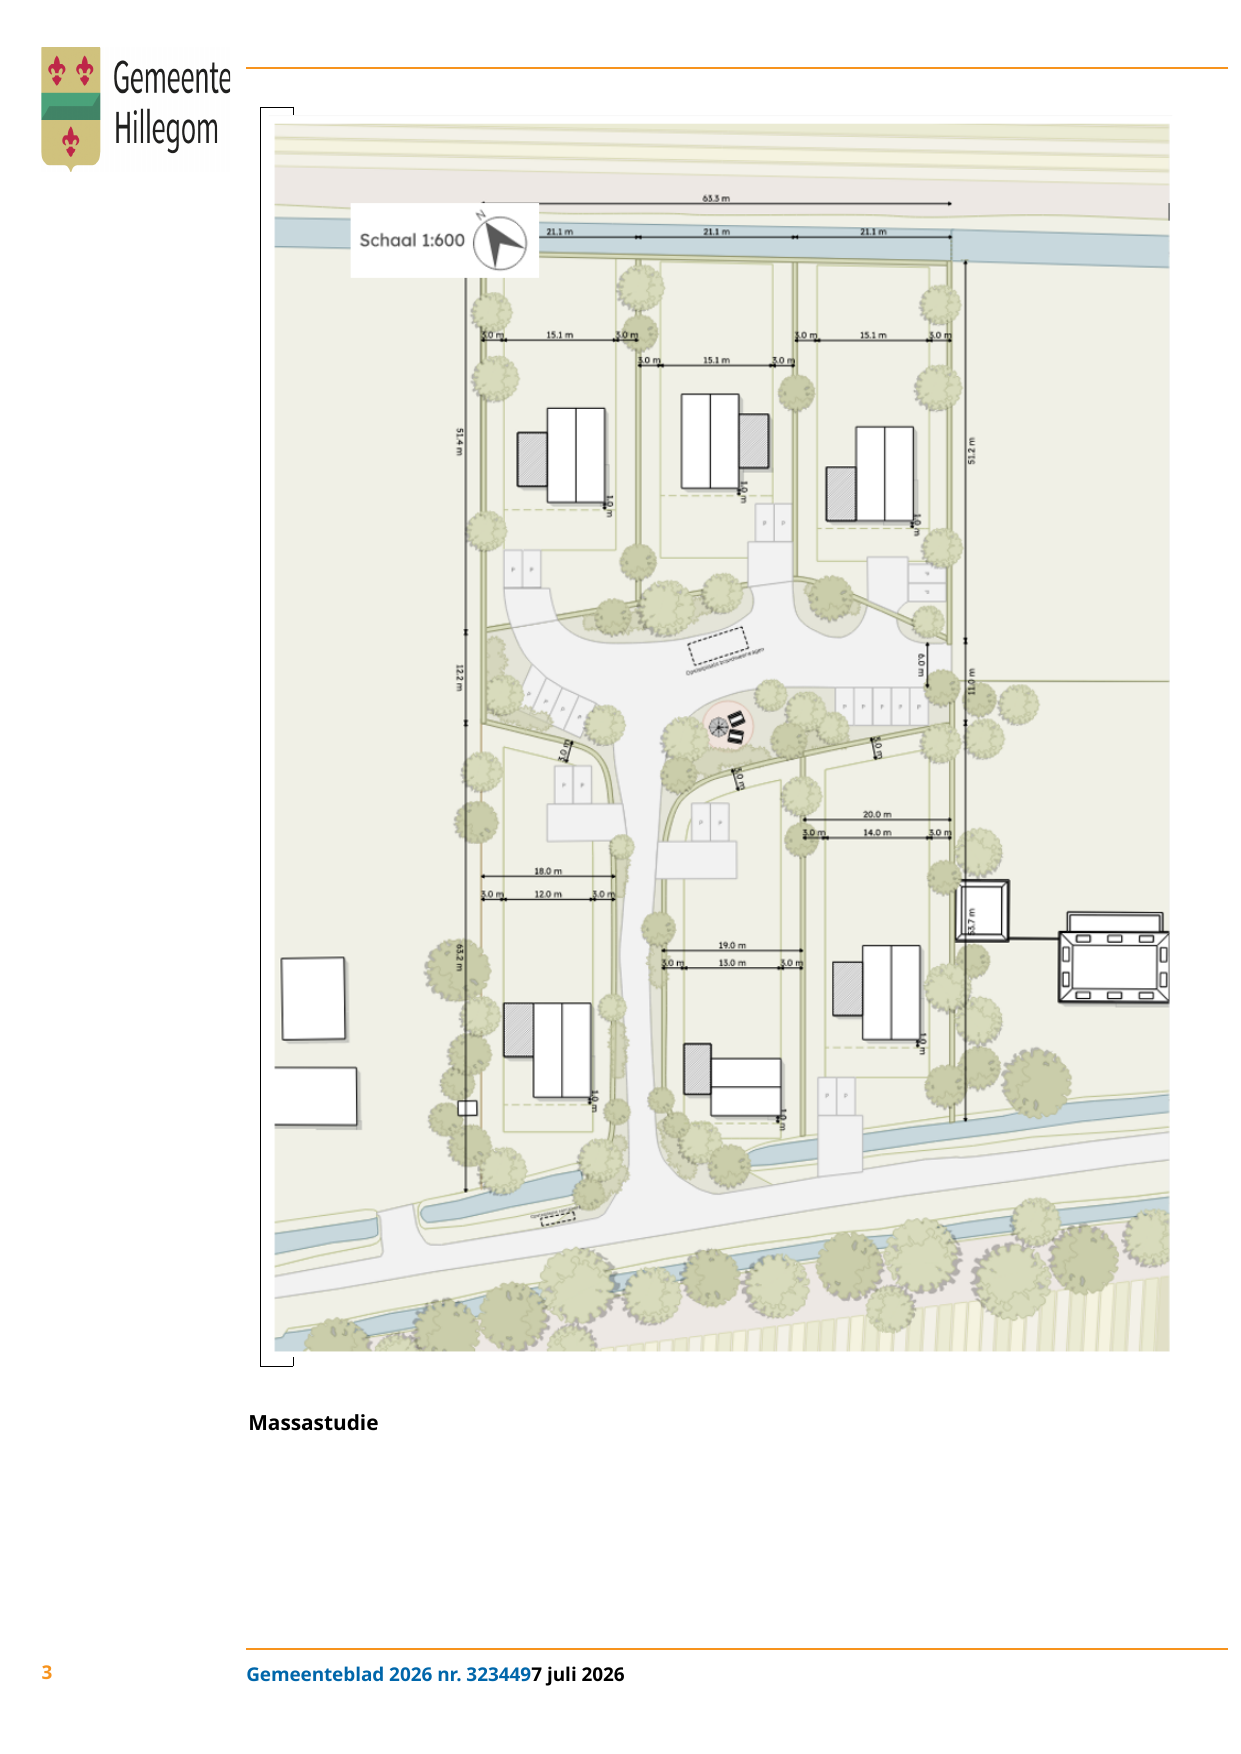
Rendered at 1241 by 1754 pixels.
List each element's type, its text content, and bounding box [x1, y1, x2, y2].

text Massastudie [248, 1408, 1152, 1437]
picture [41, 47, 231, 172]
picture [268, 115, 1173, 1357]
